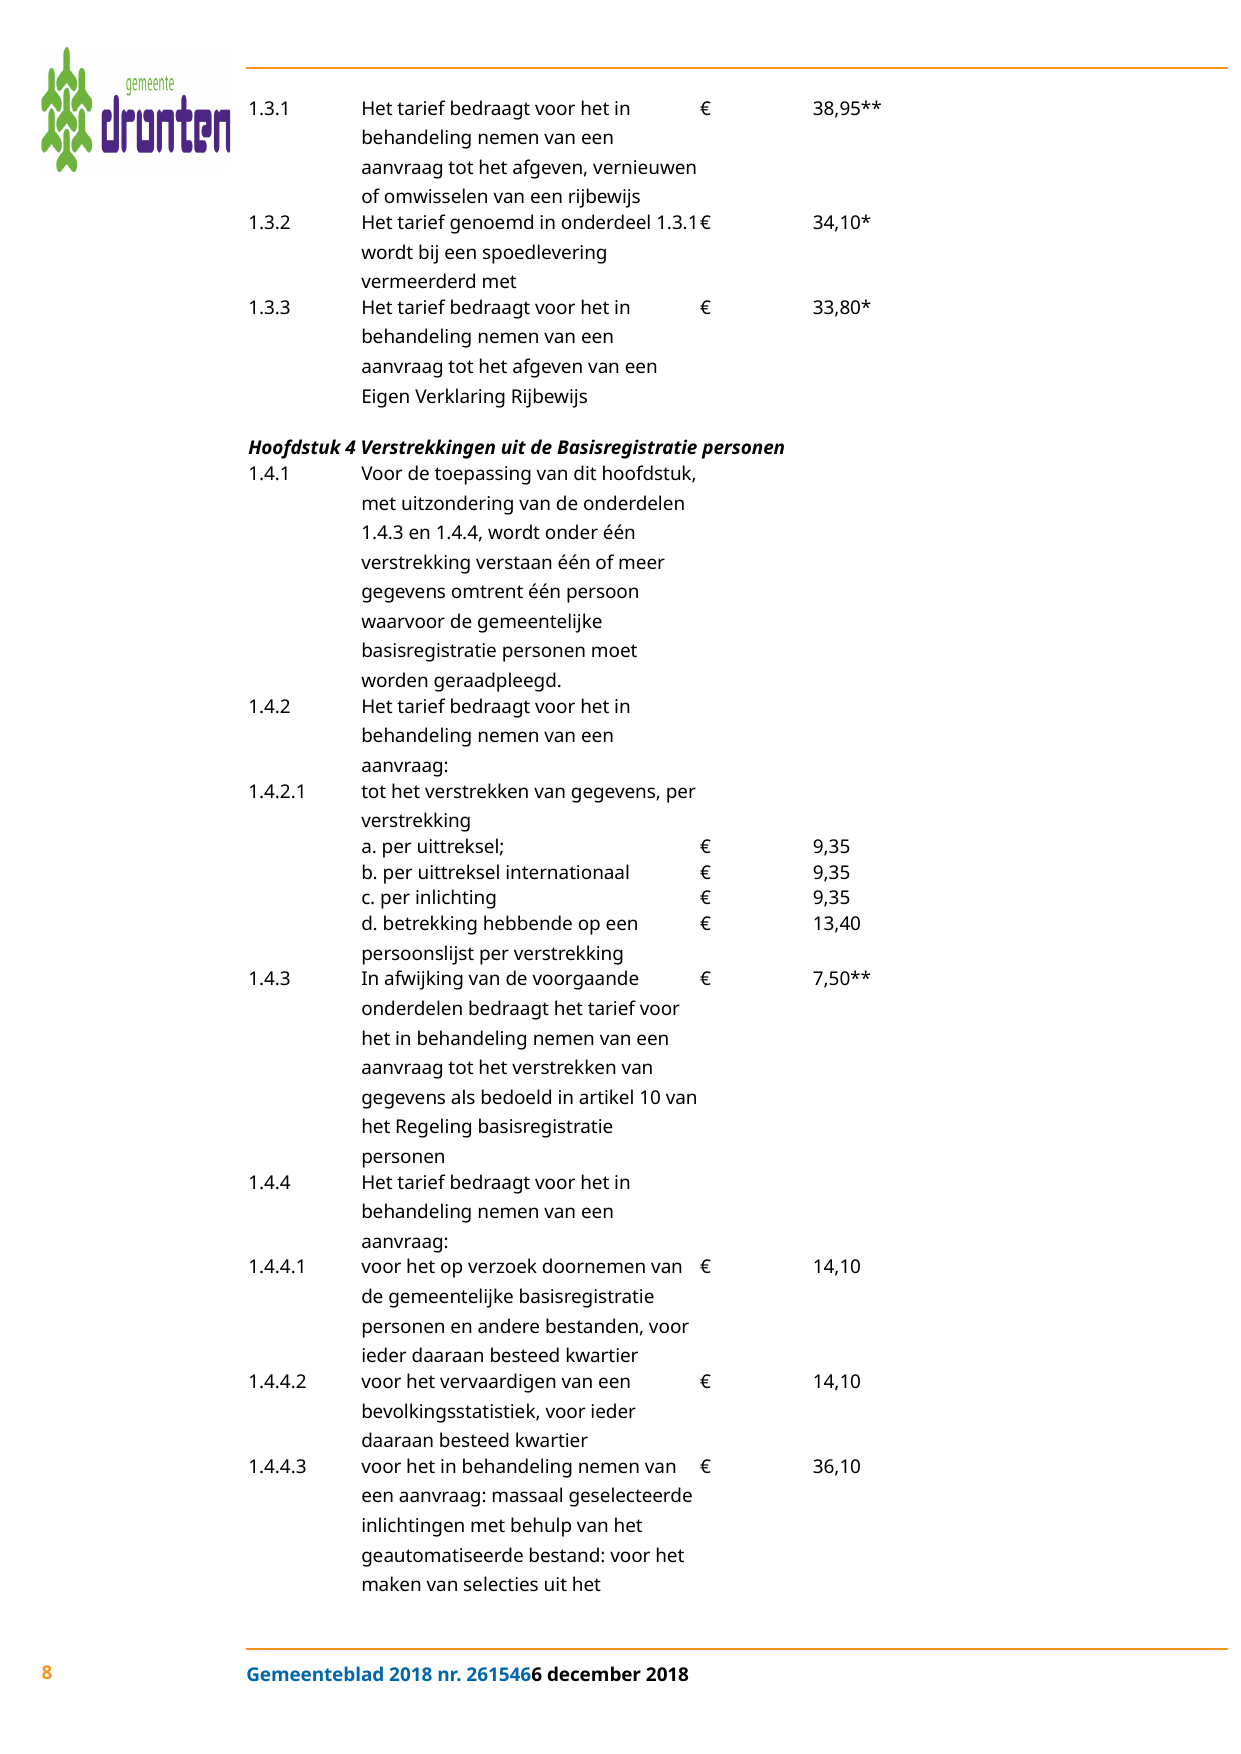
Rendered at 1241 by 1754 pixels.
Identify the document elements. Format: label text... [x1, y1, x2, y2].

table_cell € [700, 833, 813, 859]
table_cell Het tarief bedraagt voor het in behandeling nemen van een aanvraag tot het afgeven van een Eigen Verklaring Rijbewijs [361, 294, 700, 409]
table_cell 1.3.2 [248, 209, 361, 294]
table_cell 1.3.1 [248, 95, 361, 209]
table_cell In afwijking van de voorgaande onderdelen bedraagt het tarief voor het in behandeling nemen van een aanvraag tot het verstrekken van gegevens als bedoeld in artikel 10 van het Regeling basisregistratie personen [361, 966, 700, 1169]
table_cell € [700, 1254, 813, 1368]
table_cell 9,35 [813, 833, 1038, 859]
table_cell 1.4.1 [248, 460, 361, 693]
table_cell 1.4.2.1 [248, 778, 361, 833]
table_cell [813, 693, 1038, 778]
table_cell 1.4.4 [248, 1169, 361, 1254]
table_cell € [700, 859, 813, 884]
table_cell € [700, 885, 813, 910]
table_cell [248, 833, 361, 859]
table_cell [813, 778, 1038, 833]
table_cell 1.4.4.2 [248, 1368, 361, 1453]
table_cell c. per inlichting [361, 885, 700, 910]
table_cell 9,35 [813, 885, 1038, 910]
table_cell € [700, 209, 813, 294]
table_cell d. betrekking hebbende op een persoonslijst per verstrekking [361, 910, 700, 966]
table_cell [248, 409, 926, 434]
table_cell a. per uittreksel; [361, 833, 700, 859]
table_cell voor het vervaardigen van een bevolkingsstatistiek, voor ieder daaraan besteed kwartier [361, 1368, 700, 1453]
table_cell 14,10 [813, 1368, 1038, 1453]
table_cell 34,10* [813, 209, 1038, 294]
table_cell [700, 1169, 813, 1254]
picture [41, 47, 231, 172]
table_cell 13,40 [813, 910, 1038, 966]
table_cell 9,35 [813, 859, 1038, 884]
table_cell € [700, 966, 813, 1169]
table_cell 38,95** [813, 95, 1038, 209]
table_cell € [700, 294, 813, 409]
table_cell [813, 460, 1038, 693]
table_cell voor het op verzoek doornemen van de gemeentelijke basisregistratie personen en andere bestanden, voor ieder daaraan besteed kwartier [361, 1254, 700, 1368]
table_cell Hoofdstuk 4 Verstrekkingen uit de Basisregistratie personen [248, 434, 926, 460]
table_cell b. per uittreksel internationaal [361, 859, 700, 884]
table_cell 1.4.4.1 [248, 1254, 361, 1368]
table_cell 36,10 [813, 1453, 1038, 1597]
table_cell [813, 1169, 1038, 1254]
table_cell voor het in behandeling nemen van een aanvraag: massaal geselecteerde inlichtingen met behulp van het geautomatiseerde bestand: voor het maken van selecties uit het [361, 1453, 700, 1597]
table_cell [248, 859, 361, 884]
table_cell Het tarief bedraagt voor het in behandeling nemen van een aanvraag: [361, 693, 700, 778]
table_cell tot het verstrekken van gegevens, per verstrekking [361, 778, 700, 833]
table_cell € [700, 1453, 813, 1597]
table_cell 33,80* [813, 294, 1038, 409]
table_cell 1.3.3 [248, 294, 361, 409]
table_cell € [700, 1368, 813, 1453]
table_cell Het tarief bedraagt voor het in behandeling nemen van een aanvraag tot het afgeven, vernieuwen of omwisselen van een rijbewijs [361, 95, 700, 209]
table_cell [700, 460, 813, 693]
table_cell [700, 693, 813, 778]
table_cell [248, 885, 361, 910]
table_cell 7,50** [813, 966, 1038, 1169]
table_cell Voor de toepassing van dit hoofdstuk, met uitzondering van de onderdelen 1.4.3 en 1.4.4, wordt onder één verstrekking verstaan één of meer gegevens omtrent één persoon waarvoor de gemeentelijke basisregistratie personen moet worden geraadpleegd. [361, 460, 700, 693]
table_cell [700, 778, 813, 833]
table_cell 14,10 [813, 1254, 1038, 1368]
table_cell € [700, 910, 813, 966]
table_cell Het tarief bedraagt voor het in behandeling nemen van een aanvraag: [361, 1169, 700, 1254]
table_cell Het tarief genoemd in onderdeel 1.3.1 wordt bij een spoedlevering vermeerderd met [361, 209, 700, 294]
table_cell 1.4.3 [248, 966, 361, 1169]
table_cell 1.4.4.3 [248, 1453, 361, 1597]
table_cell [248, 910, 361, 966]
table_cell € [700, 95, 813, 209]
table_cell 1.4.2 [248, 693, 361, 778]
